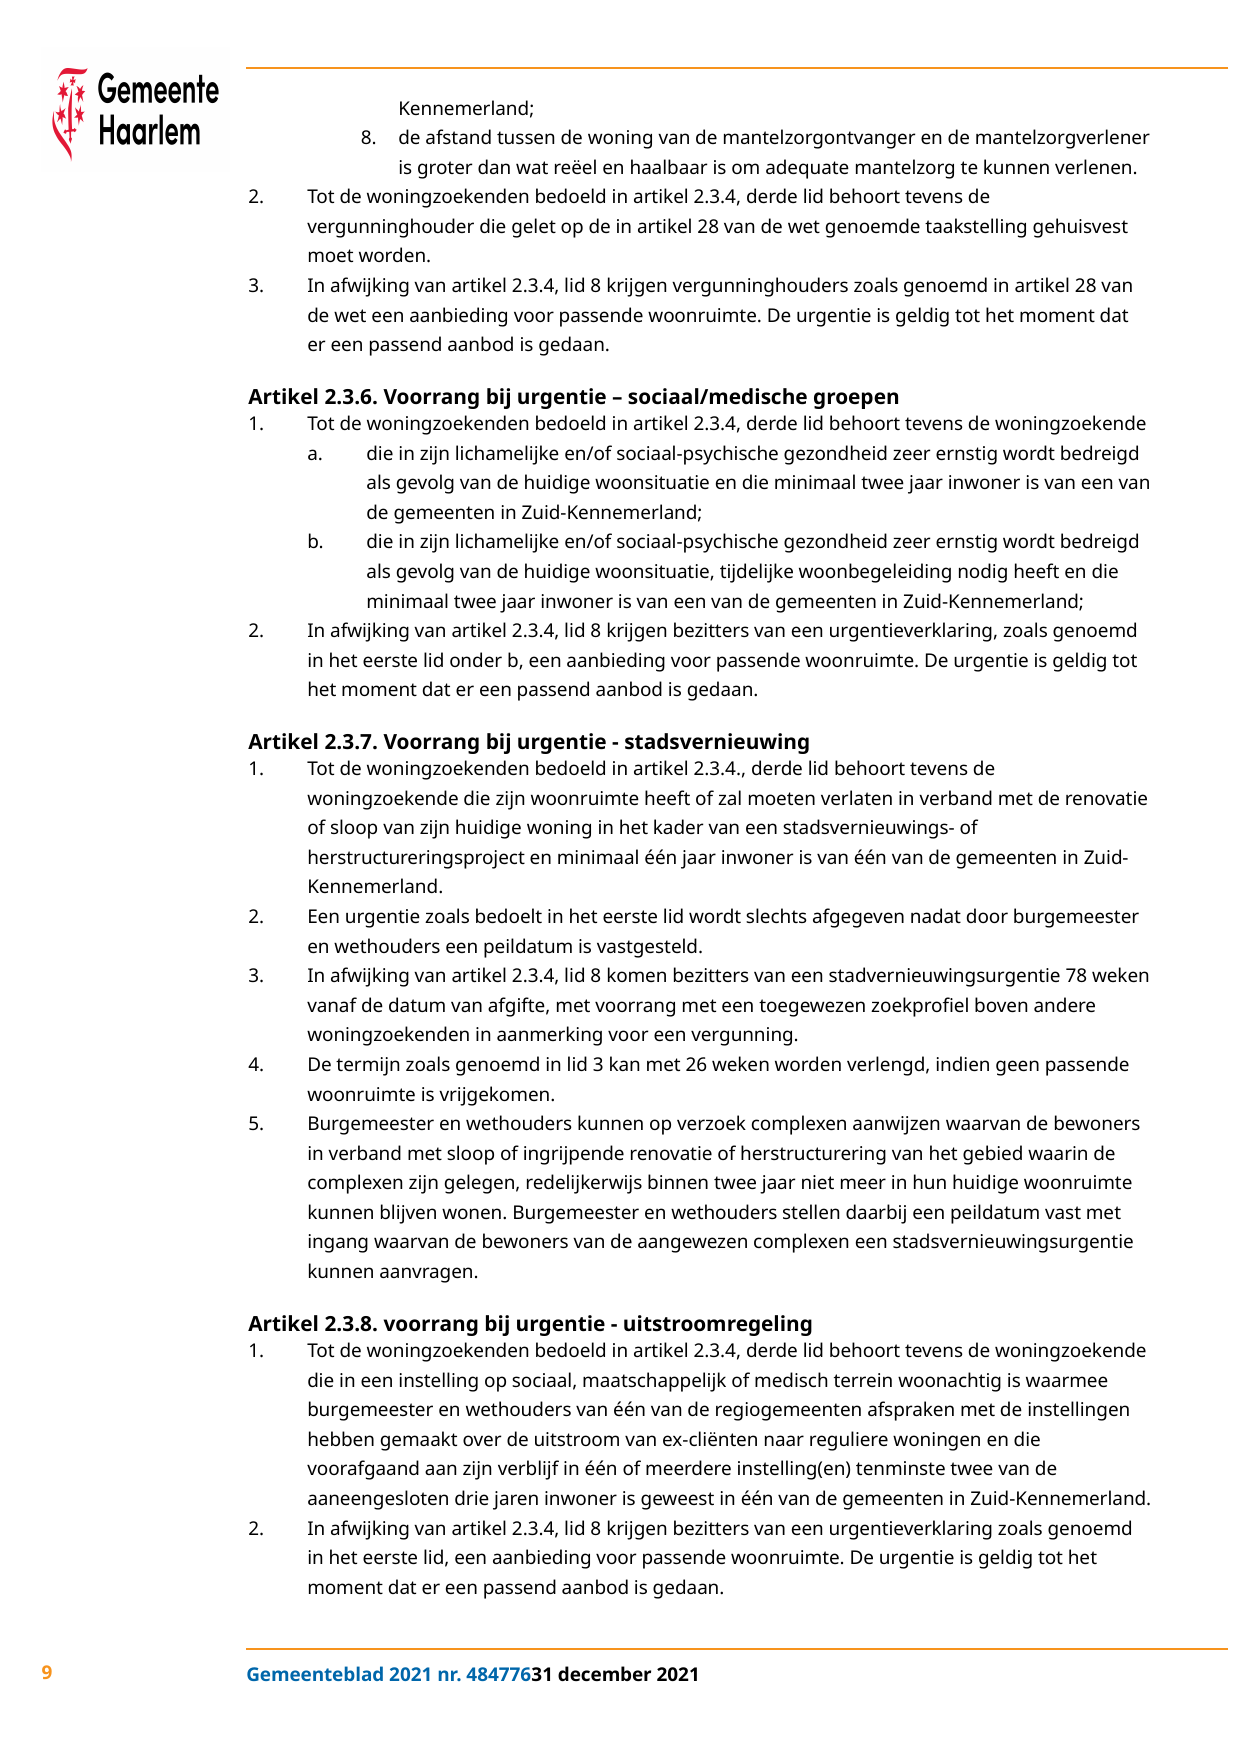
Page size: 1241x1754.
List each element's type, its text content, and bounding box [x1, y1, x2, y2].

list die in zijn lichamelijke en/of sociaal-psychische gezondheid zeer ernstig wordt bedreigd als gevolg van de huidige woonsituatie, tijdelijke woonbegeleiding nodig heeft en die minimaal twee jaar inwoner is van een van de gemeenten in Zuid-Kennemerland; [307, 529, 1152, 613]
text Artikel 2.3.8. voorrang bij urgentie - uitstroomregeling [248, 1309, 1152, 1337]
list Een urgentie zoals bedoelt in het eerste lid wordt slechts afgegeven nadat door burgemeester en wethouders een peildatum is vastgesteld. [248, 903, 1152, 959]
list Burgemeester en wethouders kunnen op verzoek complexen aanwijzen waarvan de bewoners in verband met sloop of ingrijpende renovatie of herstructurering van het gebied waarin de complexen zijn gelegen, redelijkerwijs binnen twee jaar niet meer in hun huidige woonruimte kunnen blijven wonen. Burgemeester en wethouders stellen daarbij een peildatum vast met ingang waarvan de bewoners van de aangewezen complexen een stadsvernieuwingsurgentie kunnen aanvragen. [248, 1110, 1152, 1284]
picture [41, 47, 231, 172]
list In afwijking van artikel 2.3.4, lid 8 komen bezitters van een stadvernieuwingsurgentie 78 weken vanaf de datum van afgifte, met voorrang met een toegewezen zoekprofiel boven andere woningzoekenden in aanmerking voor een vergunning. [248, 962, 1152, 1047]
list Kennemerland; [361, 95, 1152, 121]
list In afwijking van artikel 2.3.4, lid 8 krijgen bezitters van een urgentieverklaring, zoals genoemd in het eerste lid onder b, een aanbieding voor passende woonruimte. De urgentie is geldig tot het moment dat er een passend aanbod is gedaan. [248, 617, 1152, 702]
list de afstand tussen de woning van de mantelzorgontvanger en de mantelzorgverlener is groter dan wat reëel en haalbaar is om adequate mantelzorg te kunnen verlenen. [361, 124, 1152, 180]
list Tot de woningzoekenden bedoeld in artikel 2.3.4, derde lid behoort tevens de woningzoekende [248, 410, 1152, 436]
text Artikel 2.3.7. Voorrang bij urgentie - stadsvernieuwing [248, 727, 1152, 755]
list In afwijking van artikel 2.3.4, lid 8 krijgen vergunninghouders zoals genoemd in artikel 28 van de wet een aanbieding voor passende woonruimte. De urgentie is geldig tot het moment dat er een passend aanbod is gedaan. [248, 272, 1152, 357]
list In afwijking van artikel 2.3.4, lid 8 krijgen bezitters van een urgentieverklaring zoals genoemd in het eerste lid, een aanbieding voor passende woonruimte. De urgentie is geldig tot het moment dat er een passend aanbod is gedaan. [248, 1515, 1152, 1599]
list Tot de woningzoekenden bedoeld in artikel 2.3.4, derde lid behoort tevens de vergunninghouder die gelet op de in artikel 28 van de wet genoemde taakstelling gehuisvest moet worden. [248, 183, 1152, 268]
list die in zijn lichamelijke en/of sociaal-psychische gezondheid zeer ernstig wordt bedreigd als gevolg van de huidige woonsituatie en die minimaal twee jaar inwoner is van een van de gemeenten in Zuid-Kennemerland; [307, 440, 1152, 525]
list Tot de woningzoekenden bedoeld in artikel 2.3.4., derde lid behoort tevens de woningzoekende die zijn woonruimte heeft of zal moeten verlaten in verband met de renovatie of sloop van zijn huidige woning in het kader van een stadsvernieuwings- of herstructureringsproject en minimaal één jaar inwoner is van één van de gemeenten in Zuid-Kennemerland. [248, 755, 1152, 899]
list Tot de woningzoekenden bedoeld in artikel 2.3.4, derde lid behoort tevens de woningzoekende die in een instelling op sociaal, maatschappelijk of medisch terrein woonachtig is waarmee burgemeester en wethouders van één van de regiogemeenten afspraken met de instellingen hebben gemaakt over de uitstroom van ex-cliënten naar reguliere woningen en die voorafgaand aan zijn verblijf in één of meerdere instelling(en) tenminste twee van de aaneengesloten drie jaren inwoner is geweest in één van de gemeenten in Zuid-Kennemerland. [248, 1337, 1152, 1511]
list De termijn zoals genoemd in lid 3 kan met 26 weken worden verlengd, indien geen passende woonruimte is vrijgekomen. [248, 1051, 1152, 1107]
text Artikel 2.3.6. Voorrang bij urgentie – sociaal/medische groepen [248, 382, 1152, 410]
